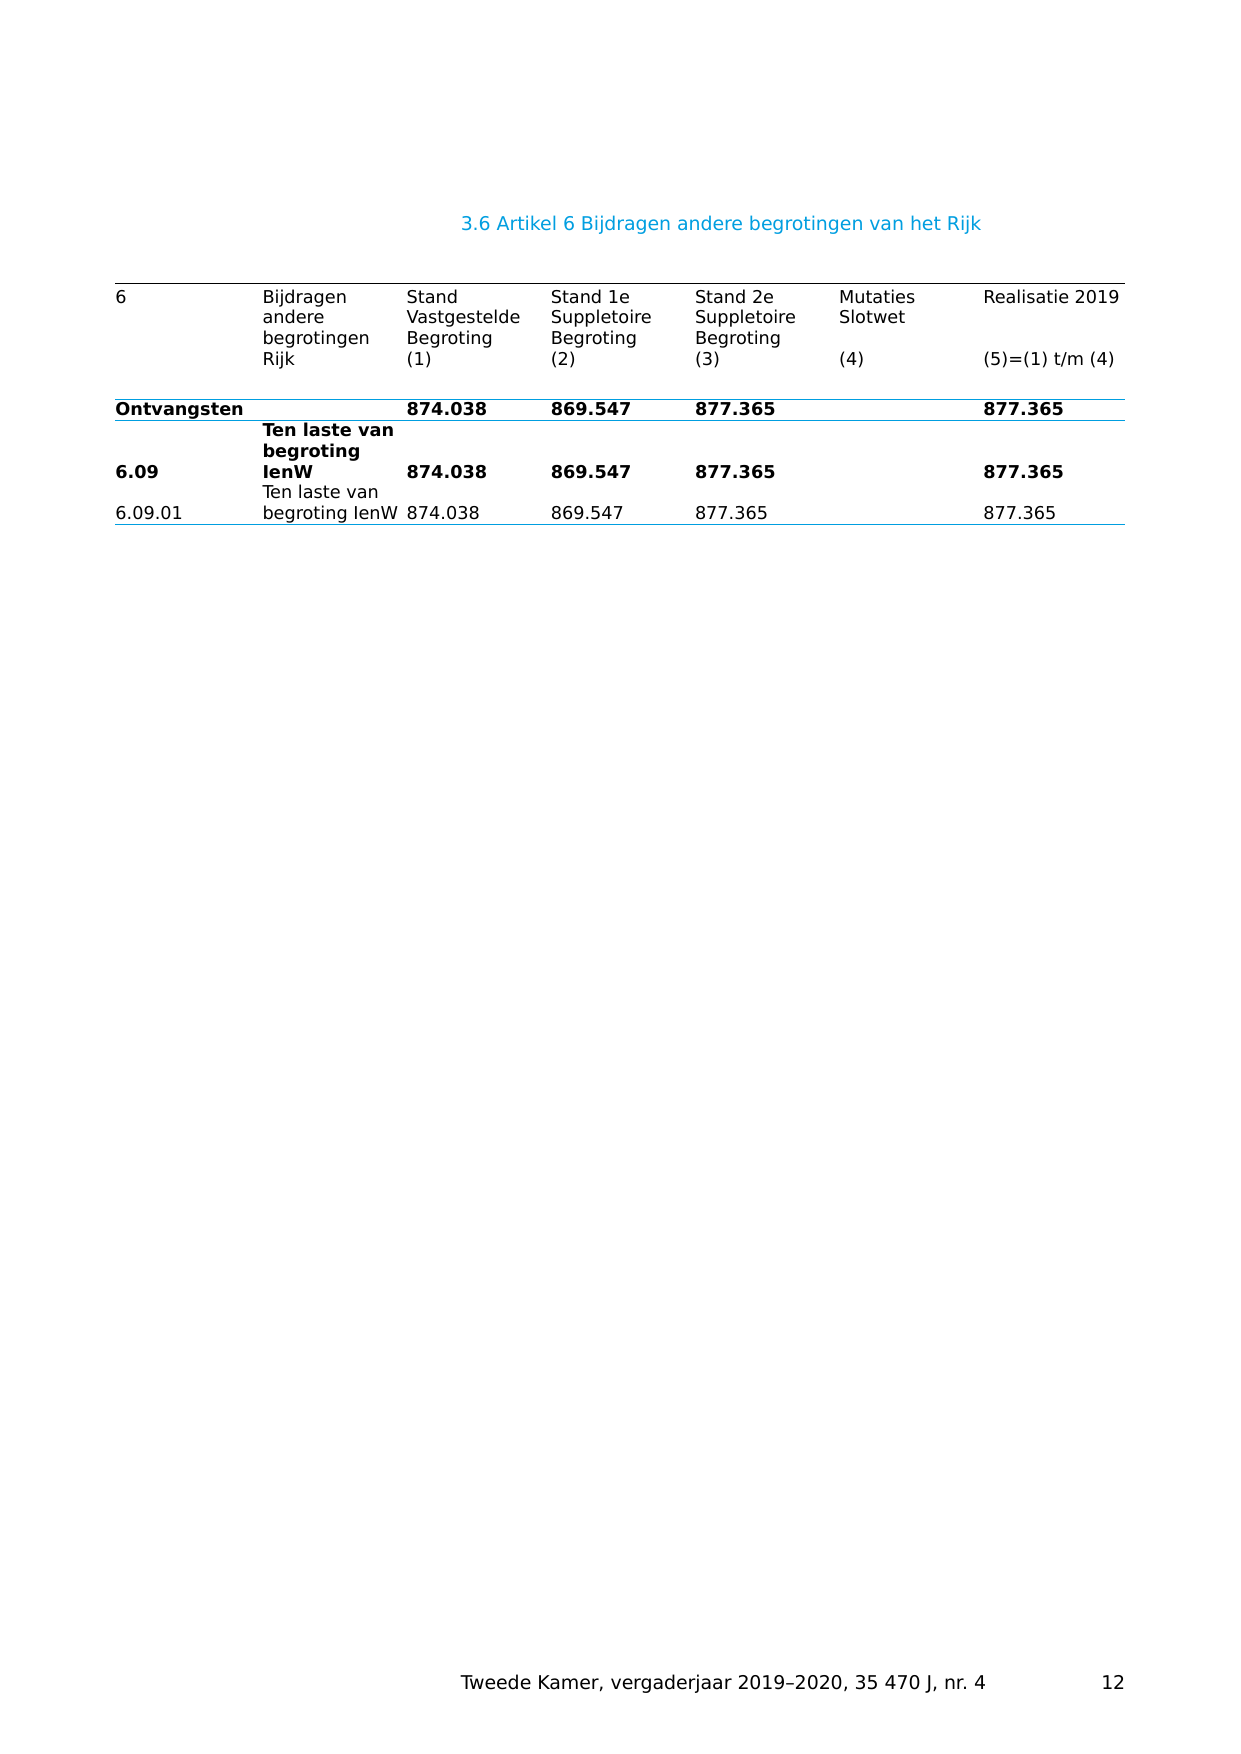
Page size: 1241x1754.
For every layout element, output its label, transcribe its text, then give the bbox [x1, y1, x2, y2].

table_cell 877.365 [980, 482, 1125, 523]
table_cell Bijdragen andere begrotingen Rijk [259, 284, 403, 372]
table_cell [692, 372, 836, 399]
table_cell 877.365 [692, 482, 836, 523]
title 3.6 Artikel 6 Bijdragen andere begrotingen van het Rijk [461, 213, 1125, 235]
table_cell 869.547 [548, 482, 692, 523]
table_cell [836, 372, 980, 399]
table_cell Stand Vastgestelde Begroting (1) [404, 284, 548, 372]
table_cell Ten laste van begroting IenW [259, 482, 403, 523]
table_cell [836, 400, 980, 420]
table_cell Ten laste van begroting IenW [259, 421, 403, 482]
table_cell Stand 1e Suppletoire Begroting (2) [548, 284, 692, 372]
table_cell 874.038 [404, 421, 548, 482]
table_cell [259, 400, 403, 420]
table_cell 877.365 [692, 421, 836, 482]
table_cell [404, 372, 548, 399]
table_cell Ontvangsten [115, 400, 259, 420]
table_cell [836, 482, 980, 523]
table_cell Stand 2e Suppletoire Begroting (3) [692, 284, 836, 372]
table_cell Mutaties Slotwet (4) [836, 284, 980, 372]
table_cell [980, 372, 1125, 399]
table_cell 877.365 [692, 400, 836, 420]
table_cell 877.365 [980, 400, 1125, 420]
table_cell 874.038 [404, 482, 548, 523]
table_cell 6.09 [115, 421, 259, 482]
table_cell [259, 372, 403, 399]
table_cell [548, 372, 692, 399]
table_cell Realisatie 2019 (5)=(1) t/m (4) [980, 284, 1125, 372]
table_cell 877.365 [980, 421, 1125, 482]
table_cell [836, 421, 980, 482]
table_cell 874.038 [404, 400, 548, 420]
table_cell 869.547 [548, 421, 692, 482]
table_cell 6 [115, 284, 259, 372]
table_cell 869.547 [548, 400, 692, 420]
table_cell [115, 372, 259, 399]
table_cell 6.09.01 [115, 482, 259, 523]
table_header Budgettaire gevolgen van uitvoering (Slotwet begroting jaar 2019) (Bedragen x € 1.000) [115, 258, 1125, 283]
